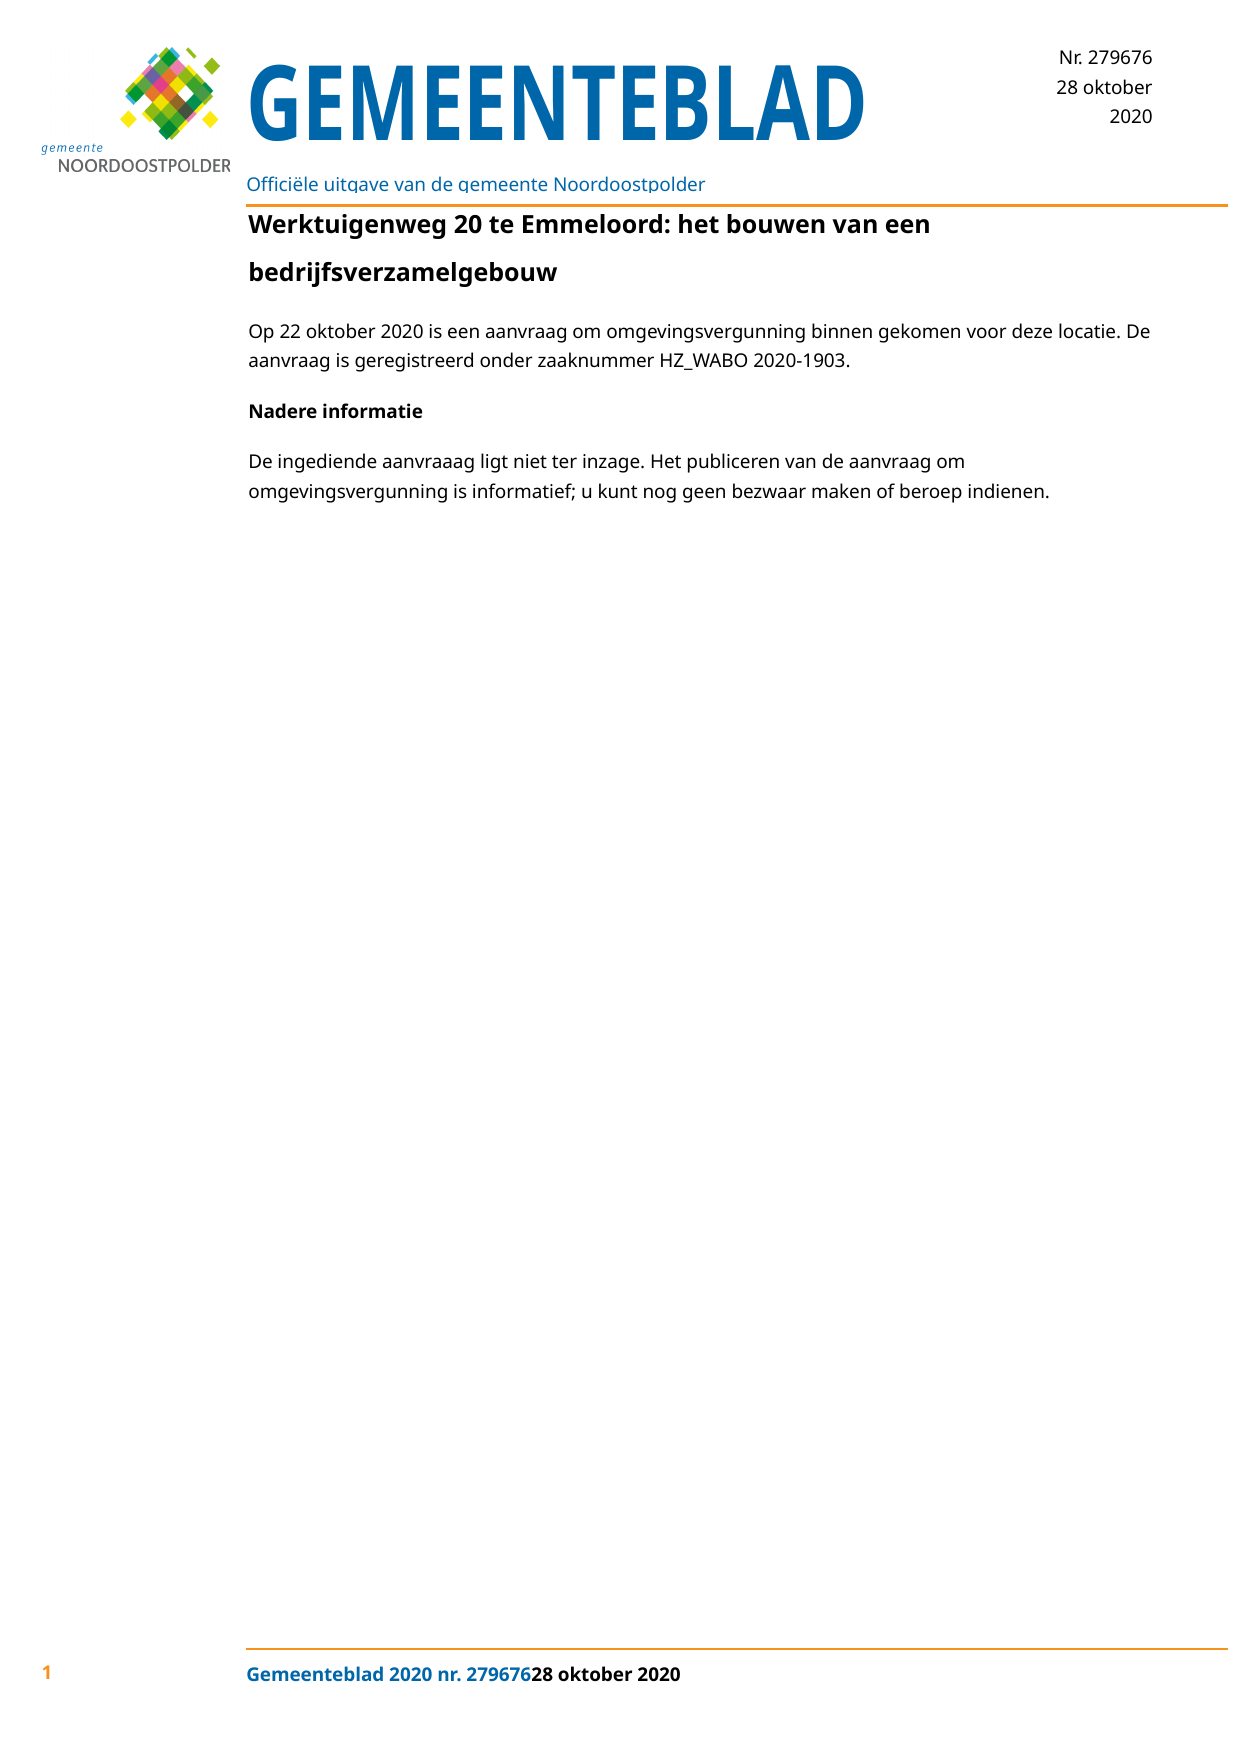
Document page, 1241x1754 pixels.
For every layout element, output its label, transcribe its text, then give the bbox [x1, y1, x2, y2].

text Op 22 oktober 2020 is een aanvraag om omgevingsvergunning binnen gekomen voor deze locatie. De aanvraag is geregistreerd onder zaaknummer HZ_WABO 2020-1903. [248, 318, 1152, 373]
text De ingediende aanvraaag ligt niet ter inzage. Het publiceren van de aanvraag om omgevingsvergunning is informatief; u kunt nog geen bezwaar maken of beroep indienen. [248, 448, 1152, 504]
text Werktuigenweg 20 te Emmeloord: het bouwen van een bedrijfsverzamelgebouw [248, 207, 1152, 288]
text Nadere informatie [248, 398, 1152, 424]
picture [41, 47, 231, 172]
